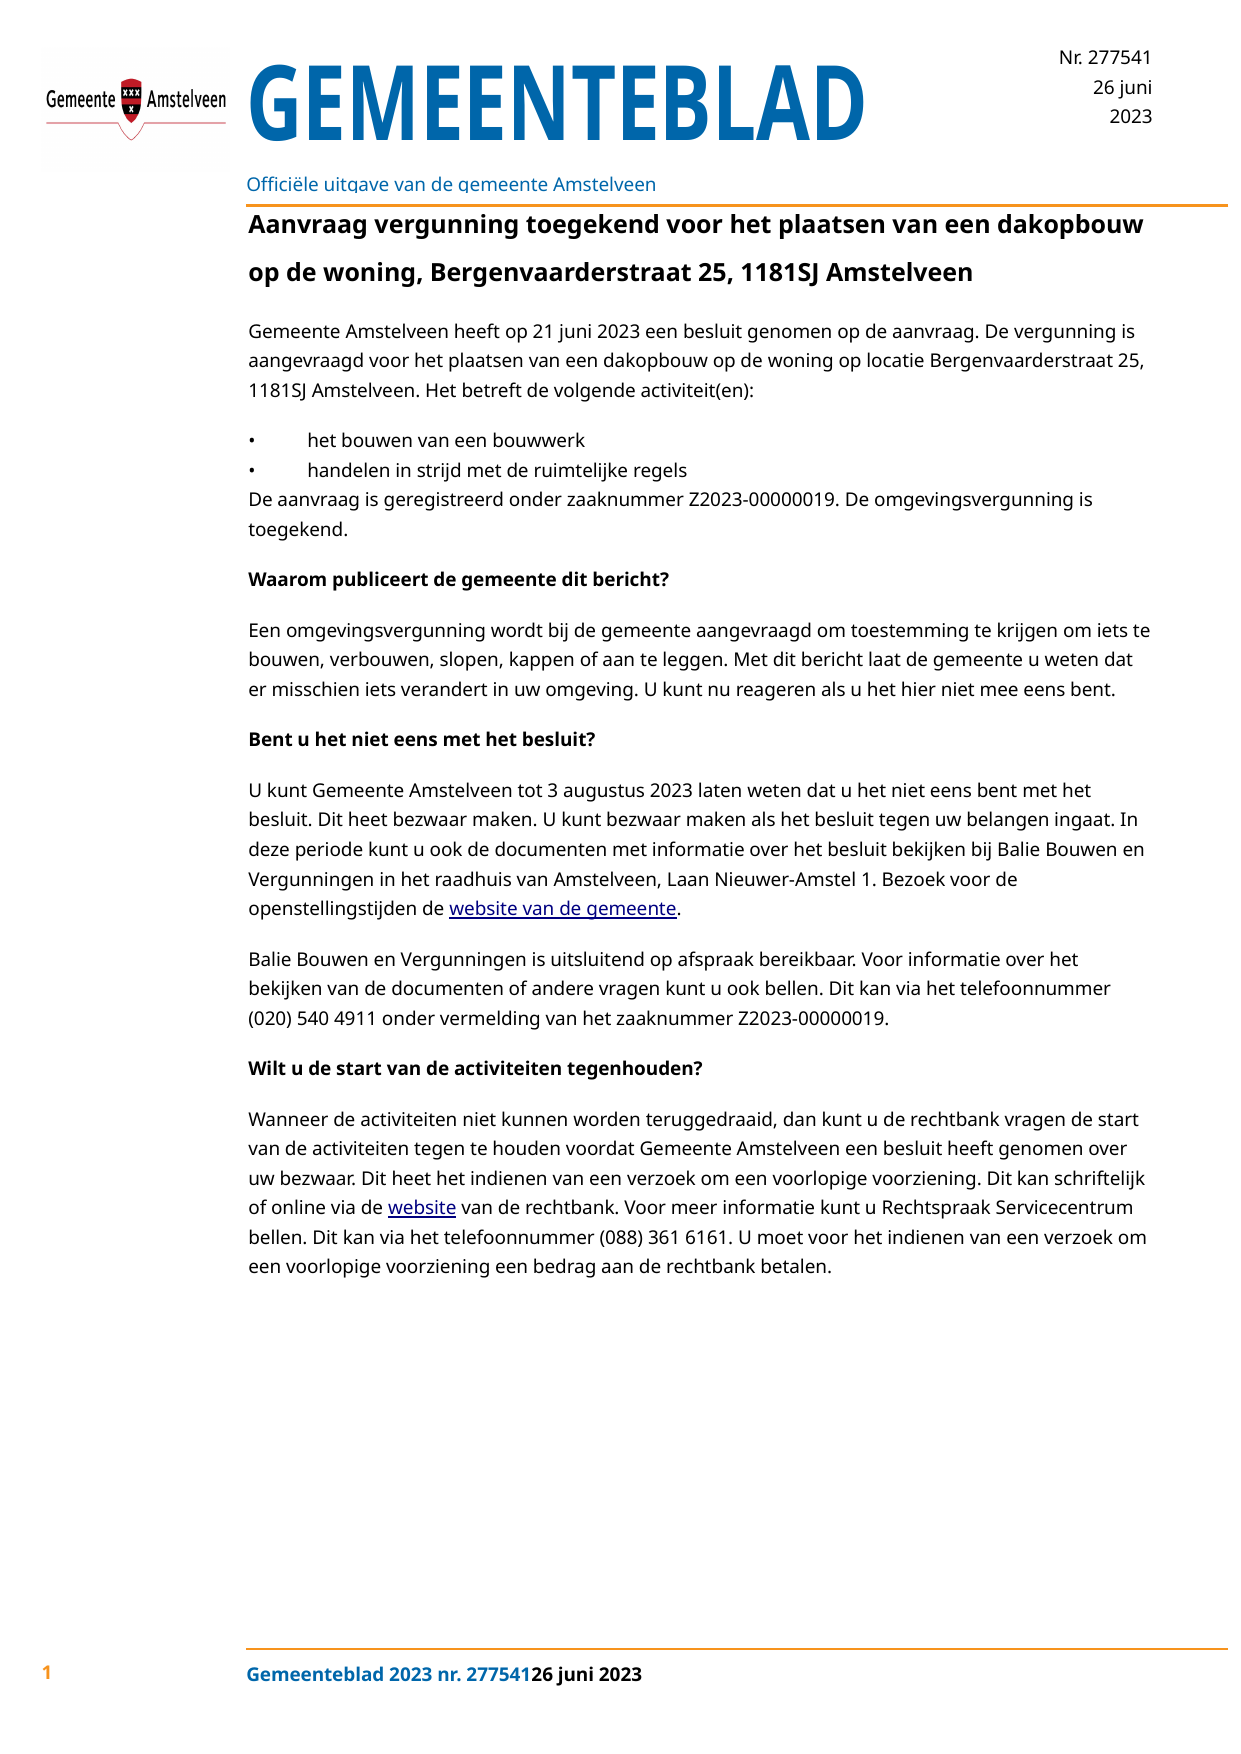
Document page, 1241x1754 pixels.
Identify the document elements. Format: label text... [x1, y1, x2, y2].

text Waarom publiceert de gemeente dit bericht? [248, 567, 1152, 592]
text Bent u het niet eens met het besluit? [248, 727, 1152, 752]
list het bouwen van een bouwwerk [248, 427, 1152, 453]
text Wilt u de start van de activiteiten tegenhouden? [248, 1055, 1152, 1081]
text Wanneer de activiteiten niet kunnen worden teruggedraaid, dan kunt u de rechtbank vragen de start van de activiteiten tegen te houden voordat Gemeente Amstelveen een besluit heeft genomen over uw bezwaar. Dit heet het indienen van een verzoek om een voorlopige voorziening. Dit kan schriftelijk of online via de website van de rechtbank. Voor meer informatie kunt u Rechtspraak Servicecentrum bellen. Dit kan via het telefoonnummer (088) 361 6161. U moet voor het indienen van een verzoek om een voorlopige voorziening een bedrag aan de rechtbank betalen. [248, 1106, 1152, 1279]
text Een omgevingsvergunning wordt bij de gemeente aangevraagd om toestemming te krijgen om iets te bouwen, verbouwen, slopen, kappen of aan te leggen. Met dit bericht laat de gemeente u weten dat er misschien iets verandert in uw omgeving. U kunt nu reageren als u het hier niet mee eens bent. [248, 617, 1152, 702]
text Balie Bouwen en Vergunningen is uitsluitend op afspraak bereikbaar. Voor informatie over het bekijken van de documenten of andere vragen kunt u ook bellen. Dit kan via het telefoonnummer (020) 540 4911 onder vermelding van het zaaknummer Z2023-00000019. [248, 946, 1152, 1031]
text De aanvraag is geregistreerd onder zaaknummer Z2023-00000019. De omgevingsvergunning is toegekend. [248, 487, 1152, 542]
text Gemeente Amstelveen heeft op 21 juni 2023 een besluit genomen op de aanvraag. De vergunning is aangevraagd voor het plaatsen van een dakopbouw op de woning op locatie Bergenvaarderstraat 25, 1181SJ Amstelveen. Het betreft de volgende activiteit(en): [248, 318, 1152, 403]
text Aanvraag vergunning toegekend voor het plaatsen van een dakopbouw op de woning, Bergenvaarderstraat 25, 1181SJ Amstelveen [248, 207, 1152, 288]
list handelen in strijd met de ruimtelijke regels [248, 457, 1152, 483]
text U kunt Gemeente Amstelveen tot 3 augustus 2023 laten weten dat u het niet eens bent met het besluit. Dit heet bezwaar maken. U kunt bezwaar maken als het besluit tegen uw belangen ingaat. In deze periode kunt u ook de documenten met informatie over het besluit bekijken bij Balie Bouwen en Vergunningen in het raadhuis van Amstelveen, Laan Nieuwer-Amstel 1. Bezoek voor de openstellingstijden de website van de gemeente. [248, 777, 1152, 921]
picture [41, 47, 231, 172]
